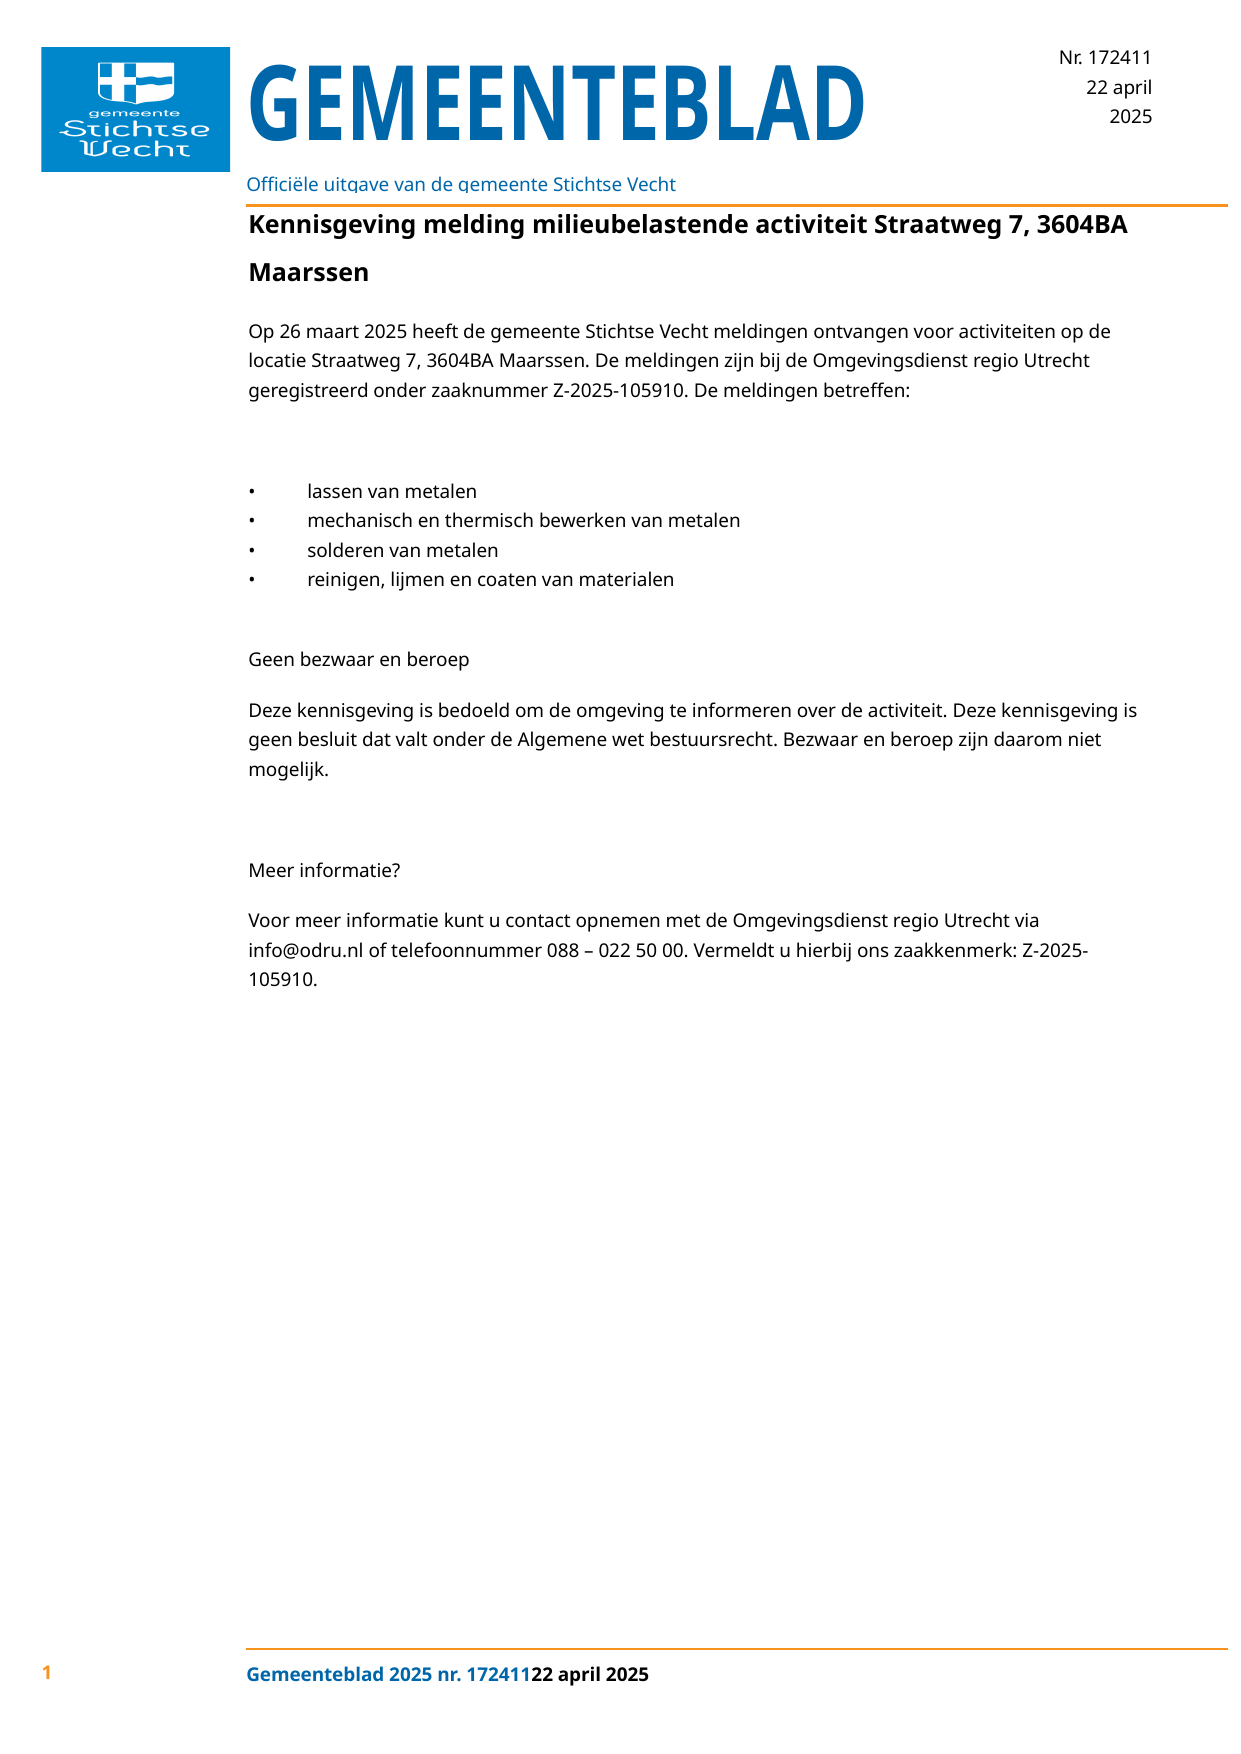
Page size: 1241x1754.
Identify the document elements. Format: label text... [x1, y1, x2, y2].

text Op 26 maart 2025 heeft de gemeente Stichtse Vecht meldingen ontvangen voor activiteiten op de locatie Straatweg 7, 3604BA Maarssen. De meldingen zijn bij de Omgevingsdienst regio Utrecht geregistreerd onder zaaknummer Z-2025-105910. De meldingen betreffen: [248, 318, 1152, 403]
list reinigen, lijmen en coaten van materialen [248, 567, 1152, 592]
list mechanisch en thermisch bewerken van metalen [248, 507, 1152, 533]
text Geen bezwaar en beroep [248, 647, 1152, 672]
text Voor meer informatie kunt u contact opnemen met de Omgevingsdienst regio Utrecht via info@odru.nl of telefoonnummer 088 – 022 50 00. Vermeldt u hierbij ons zaakkenmerk: Z-2025-105910. [248, 907, 1152, 992]
text Deze kennisgeving is bedoeld om de omgeving te informeren over de activiteit. Deze kennisgeving is geen besluit dat valt onder de Algemene wet bestuursrecht. Bezwaar en beroep zijn daarom niet mogelijk. [248, 697, 1152, 782]
list solderen van metalen [248, 537, 1152, 563]
picture [137, 63, 174, 103]
list lassen van metalen [248, 478, 1152, 504]
picture [99, 63, 135, 101]
text Meer informatie? [248, 857, 1152, 883]
text Kennisgeving melding milieubelastende activiteit Straatweg 7, 3604BA Maarssen [248, 207, 1152, 288]
